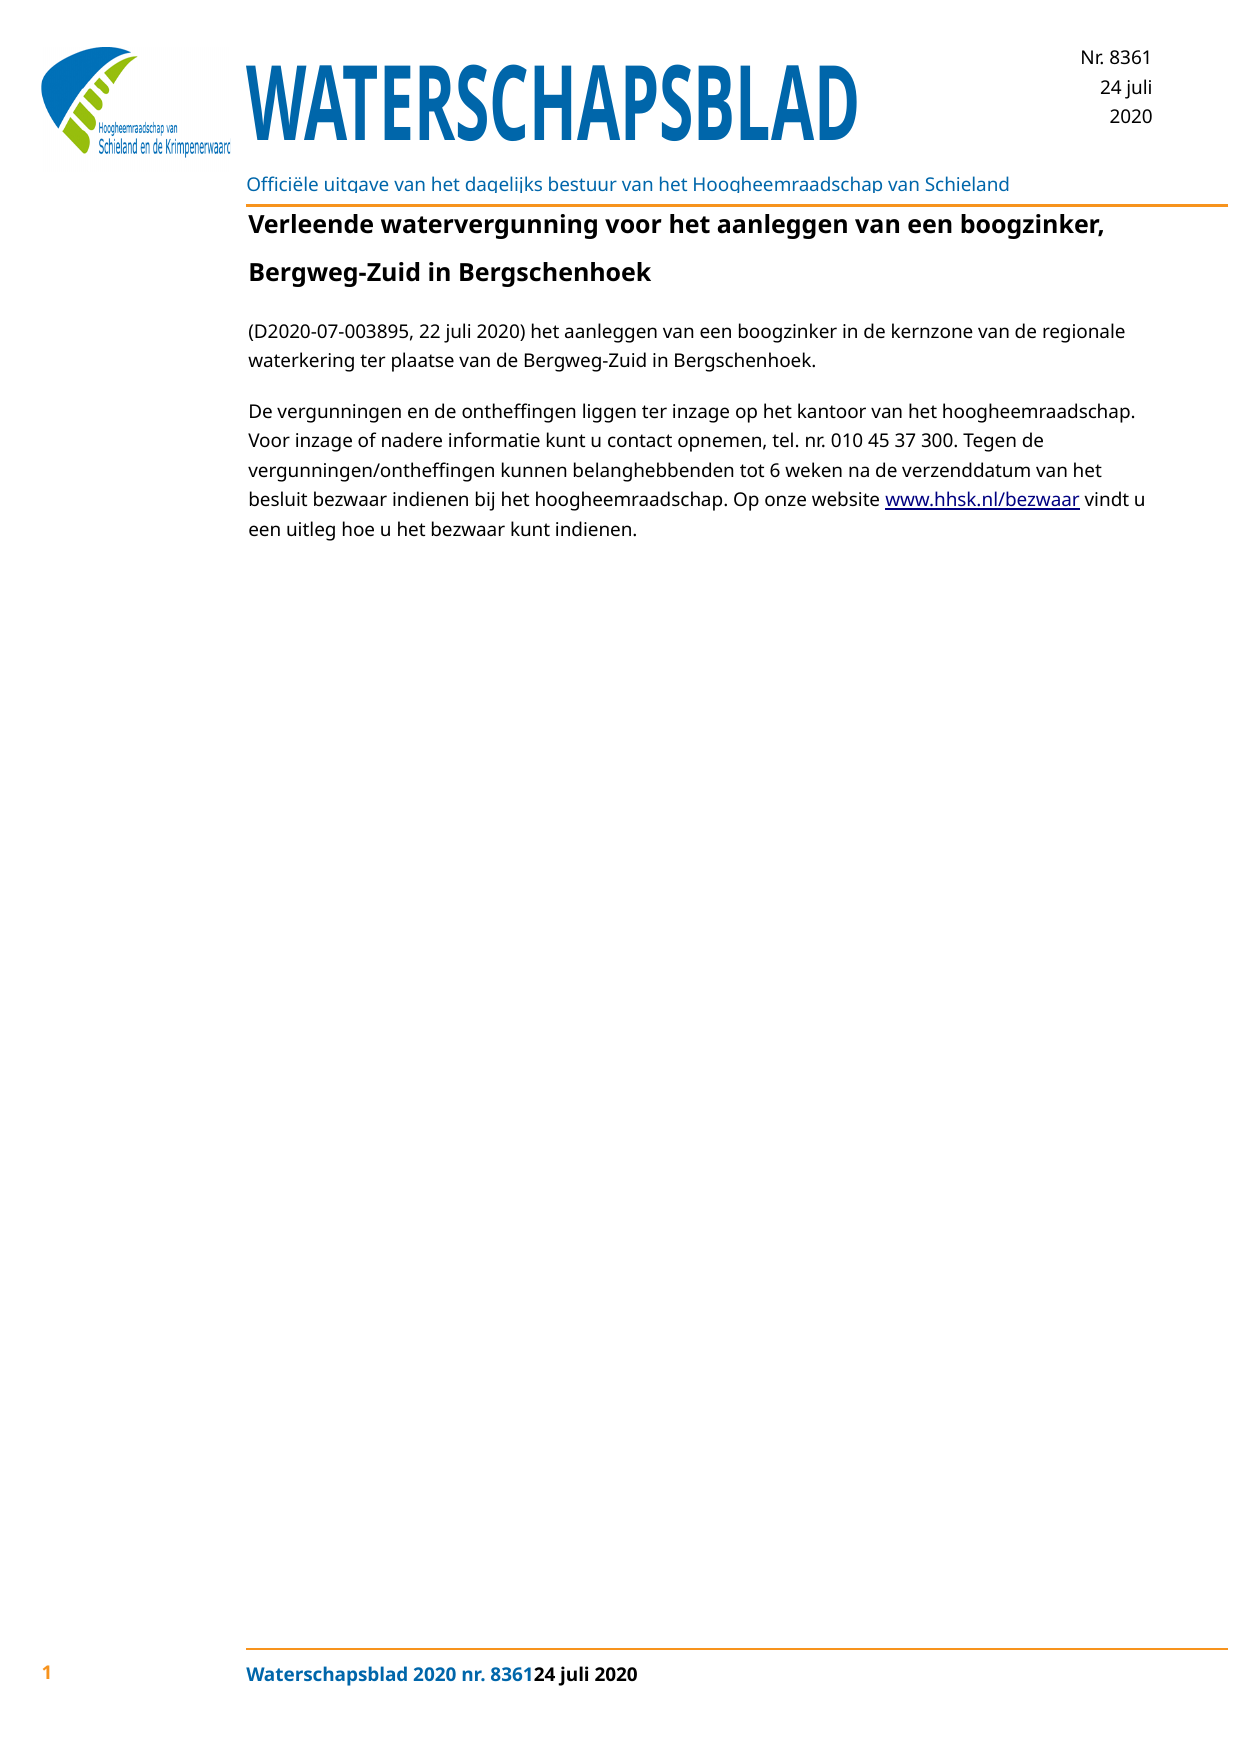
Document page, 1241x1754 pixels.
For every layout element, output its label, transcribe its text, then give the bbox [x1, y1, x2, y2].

text Verleende watervergunning voor het aanleggen van een boogzinker, Bergweg-Zuid in Bergschenhoek [248, 207, 1152, 288]
text De vergunningen en de ontheffingen liggen ter inzage op het kantoor van het hoogheemraadschap. Voor inzage of nadere informatie kunt u contact opnemen, tel. nr. 010 45 37 300. Tegen de vergunningen/ontheffingen kunnen belanghebbenden tot 6 weken na de verzenddatum van het besluit bezwaar indienen bij het hoogheemraadschap. Op onze website www.hhsk.nl/bezwaar vindt u een uitleg hoe u het bezwaar kunt indienen. [248, 398, 1152, 542]
text (D2020-07-003895, 22 juli 2020) het aanleggen van een boogzinker in de kernzone van de regionale waterkering ter plaatse van de Bergweg-Zuid in Bergschenhoek. [248, 318, 1152, 373]
picture [41, 47, 231, 172]
